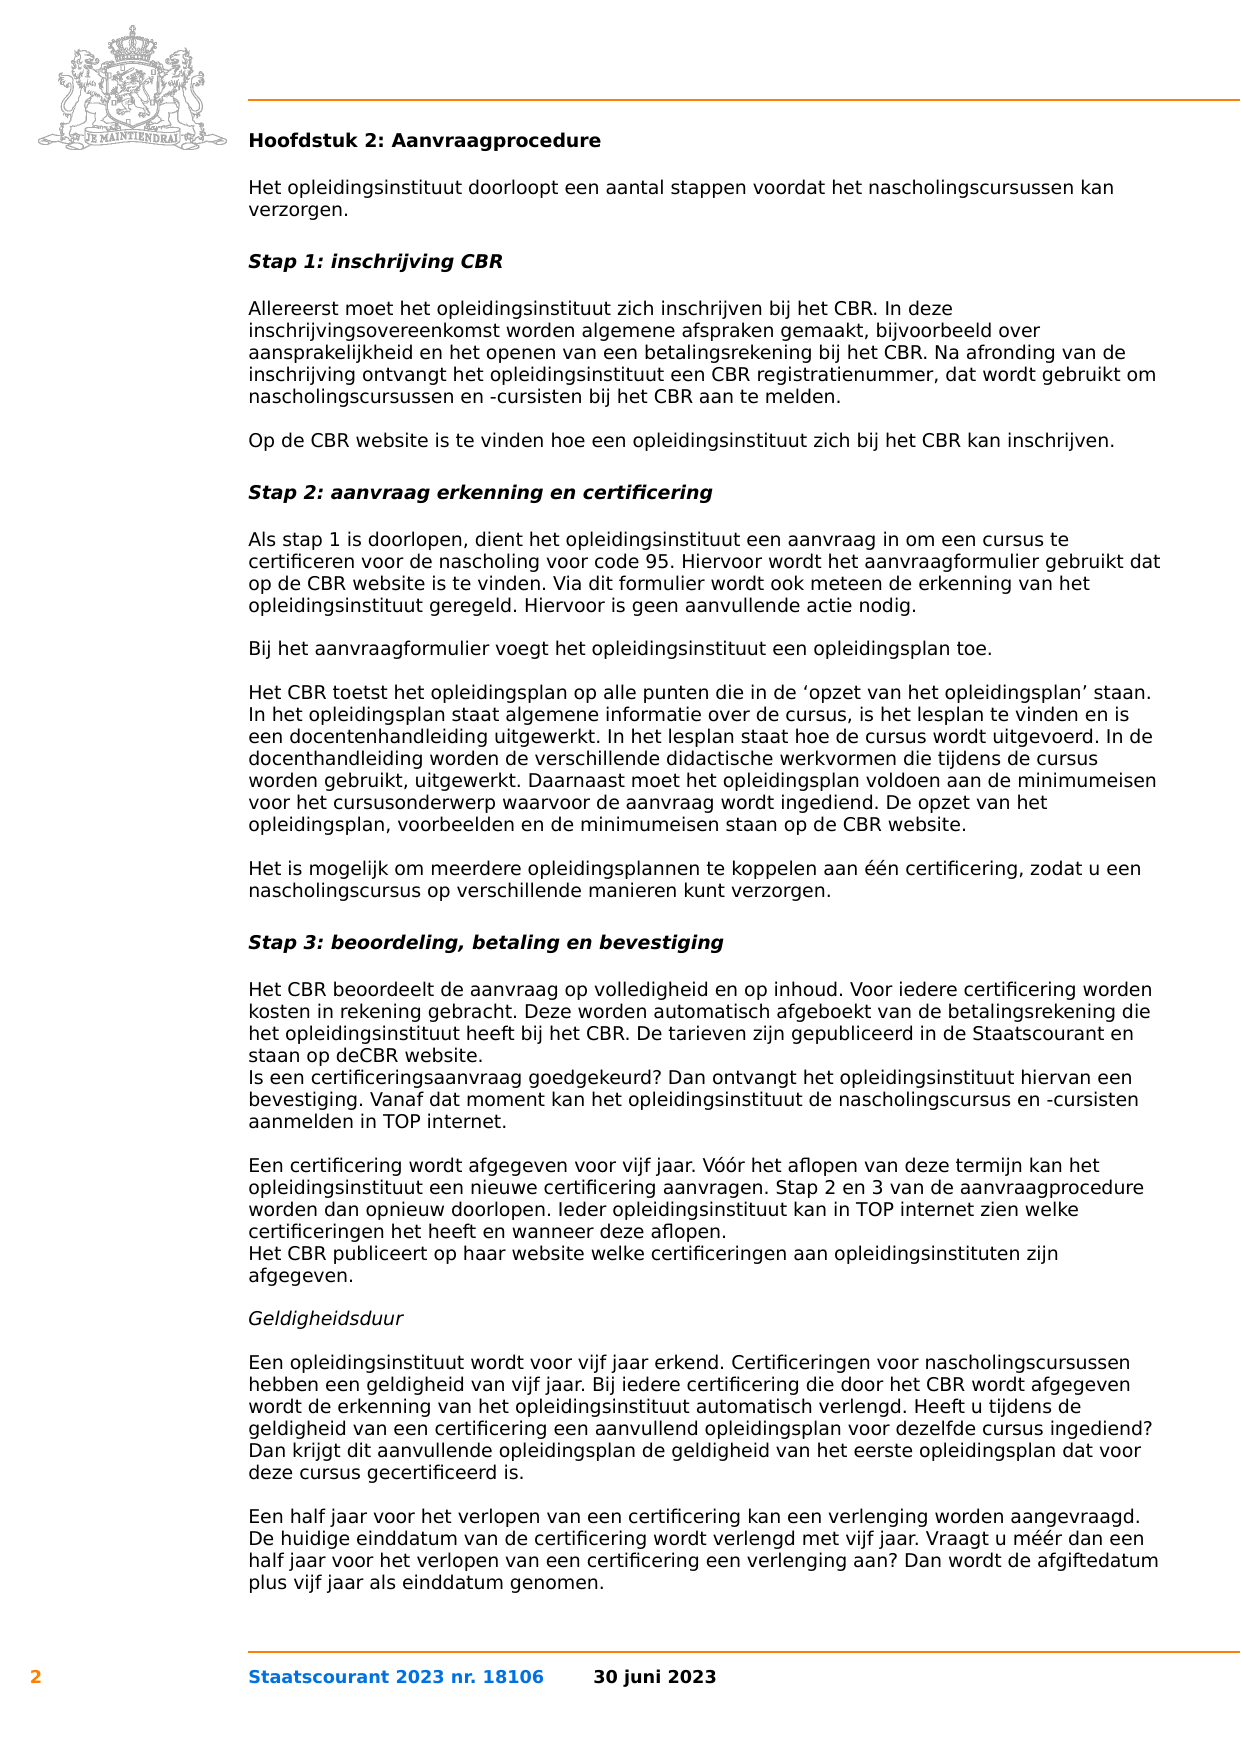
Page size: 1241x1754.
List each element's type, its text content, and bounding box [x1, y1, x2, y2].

text Het CBR beoordeelt de aanvraag op volledigheid en op inhoud. Voor iedere certificering worden kosten in rekening gebracht. Deze worden automatisch afgeboekt van de betalingsrekening die het opleidingsinstituut heeft bij het CBR. De tarieven zijn gepubliceerd in de Staatscourant en staan op deCBR website. [248, 979, 1163, 1067]
text Het CBR toetst het opleidingsplan op alle punten die in de ‘opzet van het opleidingsplan’ staan. In het opleidingsplan staat algemene informatie over de cursus, is het lesplan te vinden en is een docentenhandleiding uitgewerkt. In het lesplan staat hoe de cursus wordt uitgevoerd. In de docenthandleiding worden de verschillende didactische werkvormen die tijdens de cursus worden gebruikt, uitgewerkt. Daarnaast moet het opleidingsplan voldoen aan de minimumeisen voor het cursusonderwerp waarvoor de aanvraag wordt ingediend. De opzet van het opleidingsplan, voorbeelden en de minimumeisen staan op de CBR website. [248, 682, 1163, 836]
picture [38, 25, 227, 150]
text Een opleidingsinstituut wordt voor vijf jaar erkend. Certificeringen voor nascholingscursussen hebben een geldigheid van vijf jaar. Bij iedere certificering die door het CBR wordt afgegeven wordt de erkenning van het opleidingsinstituut automatisch verlengd. Heeft u tijdens de geldigheid van een certificering een aanvullend opleidingsplan voor dezelfde cursus ingediend? Dan krijgt dit aanvullende opleidingsplan de geldigheid van het eerste opleidingsplan dat voor deze cursus gecertificeerd is. [248, 1352, 1163, 1484]
subtitle Geldigheidsduur [248, 1308, 1163, 1330]
text Een half jaar voor het verlopen van een certificering kan een verlenging worden aangevraagd. De huidige einddatum van de certificering wordt verlengd met vijf jaar. Vraagt u méér dan een half jaar voor het verlopen van een certificering een verlenging aan? Dan wordt de afgiftedatum plus vijf jaar als einddatum genomen. [248, 1506, 1163, 1594]
text Is een certificeringsaanvraag goedgekeurd? Dan ontvangt het opleidingsinstituut hiervan een bevestiging. Vanaf dat moment kan het opleidingsinstituut de nascholingscursus en -cursisten aanmelden in TOP internet. [248, 1067, 1163, 1133]
subtitle Stap 2: aanvraag erkenning en certificering [248, 482, 1163, 503]
text Als stap 1 is doorlopen, dient het opleidingsinstituut een aanvraag in om een cursus te certificeren voor de nascholing voor code 95. Hiervoor wordt het aanvraagformulier gebruikt dat op de CBR website is te vinden. Via dit formulier wordt ook meteen de erkenning van het opleidingsinstituut geregeld. Hiervoor is geen aanvullende actie nodig. [248, 528, 1163, 616]
subtitle Hoofdstuk 2: Aanvraagprocedure [248, 130, 1163, 152]
text Allereerst moet het opleidingsinstituut zich inschrijven bij het CBR. In deze inschrijvingsovereenkomst worden algemene afspraken gemaakt, bijvoorbeeld over aansprakelijkheid en het openen van een betalingsrekening bij het CBR. Na afronding van de inschrijving ontvangt het opleidingsinstituut een CBR registratienummer, dat wordt gebruikt om nascholingscursussen en -cursisten bij het CBR aan te melden. [248, 298, 1163, 408]
text Het CBR publiceert op haar website welke certificeringen aan opleidingsinstituten zijn afgegeven. [248, 1242, 1163, 1286]
subtitle Stap 3: beoordeling, betaling en bevestiging [248, 932, 1163, 954]
text Het is mogelijk om meerdere opleidingsplannen te koppelen aan één certificering, zodat u een nascholingscursus op verschillende manieren kunt verzorgen. [248, 858, 1163, 902]
text Een certificering wordt afgegeven voor vijf jaar. Vóór het aflopen van deze termijn kan het opleidingsinstituut een nieuwe certificering aanvragen. Stap 2 en 3 van de aanvraagprocedure worden dan opnieuw doorlopen. Ieder opleidingsinstituut kan in TOP internet zien welke certificeringen het heeft en wanneer deze aflopen. [248, 1154, 1163, 1242]
text Bij het aanvraagformulier voegt het opleidingsinstituut een opleidingsplan toe. [248, 638, 1163, 660]
text Het opleidingsinstituut doorloopt een aantal stappen voordat het nascholingscursussen kan verzorgen. [248, 177, 1163, 221]
text Op de CBR website is te vinden hoe een opleidingsinstituut zich bij het CBR kan inschrijven. [248, 429, 1163, 452]
subtitle Stap 1: inschrijving CBR [248, 251, 1163, 273]
